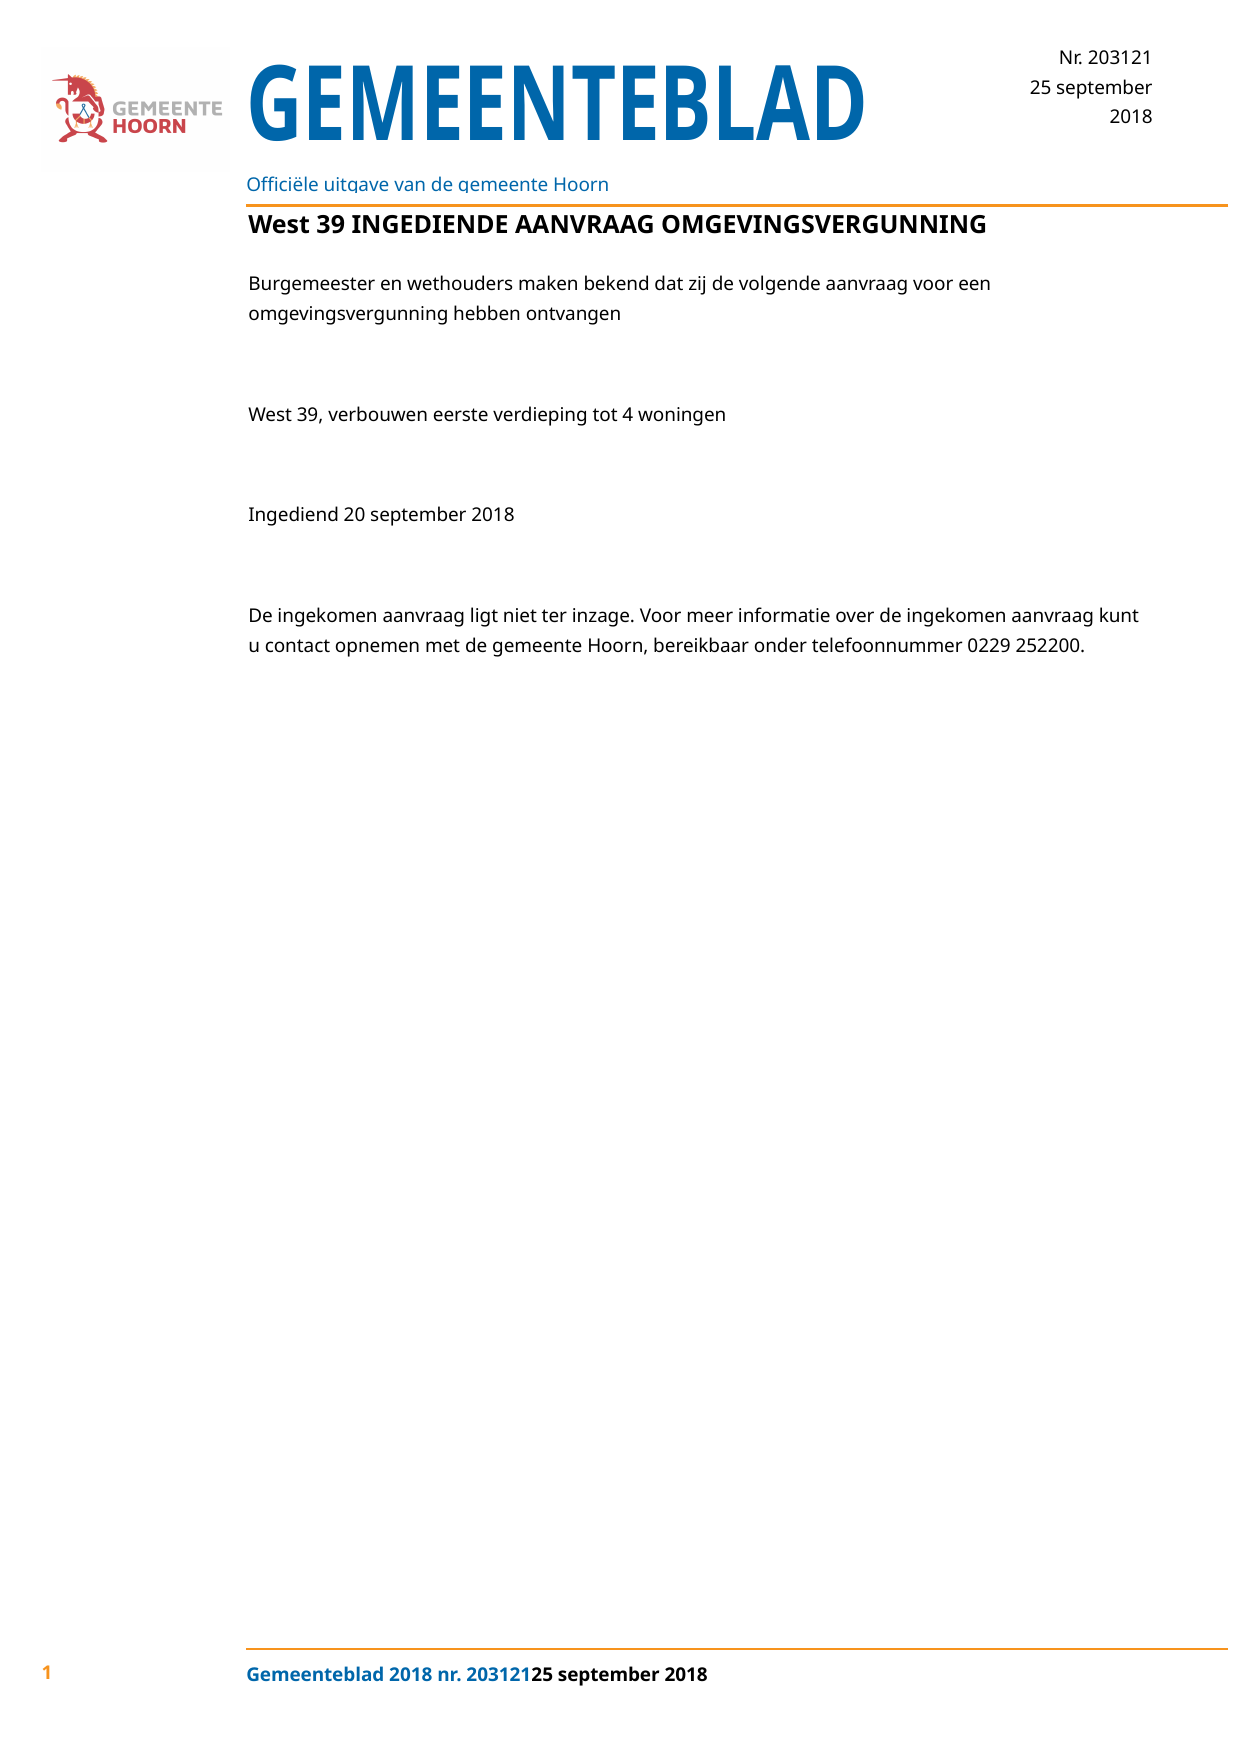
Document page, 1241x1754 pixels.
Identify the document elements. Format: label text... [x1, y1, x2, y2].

text De ingekomen aanvraag ligt niet ter inzage. Voor meer informatie over de ingekomen aanvraag kunt u contact opnemen met de gemeente Hoorn, bereikbaar onder telefoonnummer 0229 252200. [248, 602, 1152, 658]
text Burgemeester en wethouders maken bekend dat zij de volgende aanvraag voor een omgevingsvergunning hebben ontvangen [248, 270, 1152, 326]
text West 39 INGEDIENDE AANVRAAG OMGEVINGSVERGUNNING [248, 207, 1152, 241]
text Ingediend 20 september 2018 [248, 502, 1152, 527]
text West 39, verbouwen eerste verdieping tot 4 woningen [248, 401, 1152, 426]
picture [41, 47, 231, 172]
